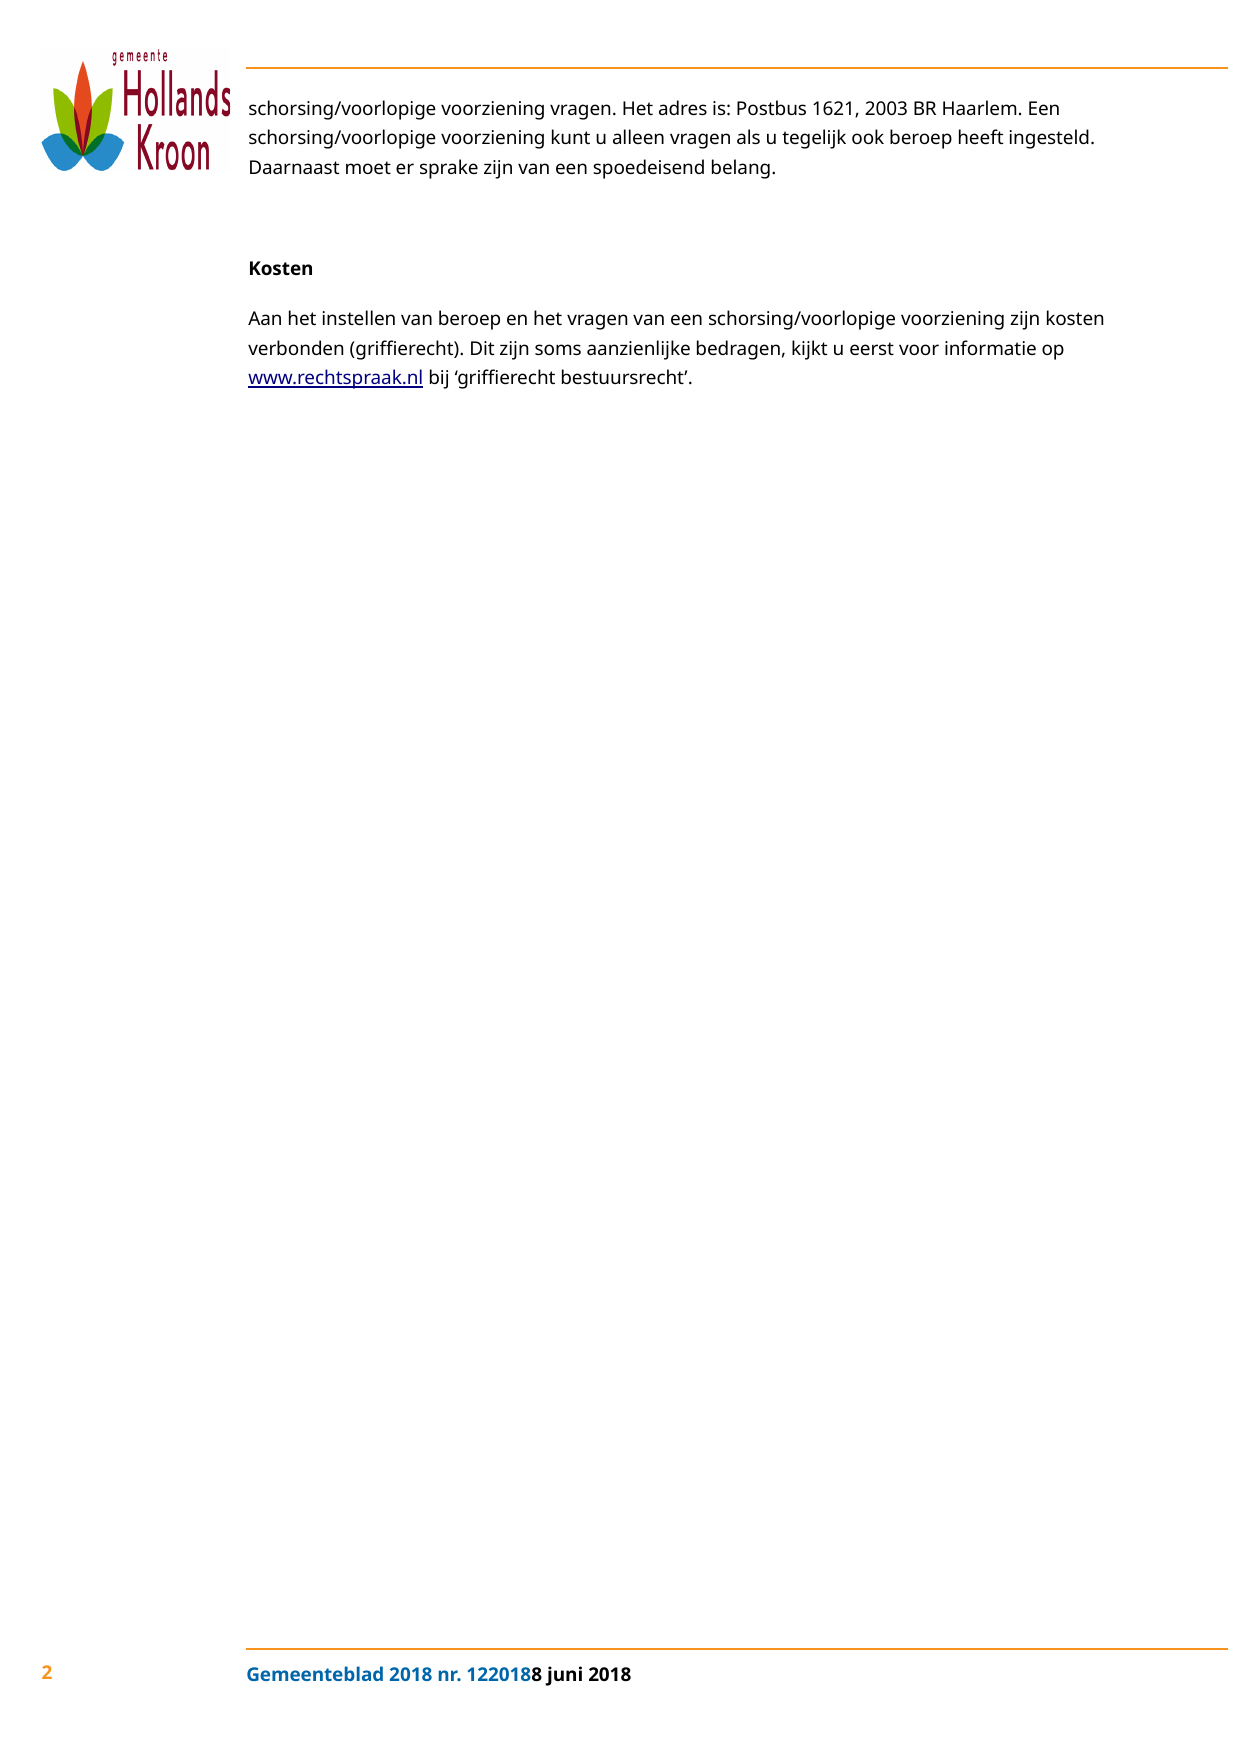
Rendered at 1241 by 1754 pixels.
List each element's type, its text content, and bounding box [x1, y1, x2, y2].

text Aan het instellen van beroep en het vragen van een schorsing/voorlopige voorziening zijn kosten verbonden (griffierecht). Dit zijn soms aanzienlijke bedragen, kijkt u eerst voor informatie op www.rechtspraak.nl bij ‘griffierecht bestuursrecht’. [248, 305, 1152, 390]
text Kosten [248, 255, 1152, 281]
text schorsing/voorlopige voorziening vragen. Het adres is: Postbus 1621, 2003 BR Haarlem. Een schorsing/voorlopige voorziening kunt u alleen vragen als u tegelijk ook beroep heeft ingesteld. Daarnaast moet er sprake zijn van een spoedeisend belang. [248, 95, 1152, 180]
picture [41, 47, 231, 172]
